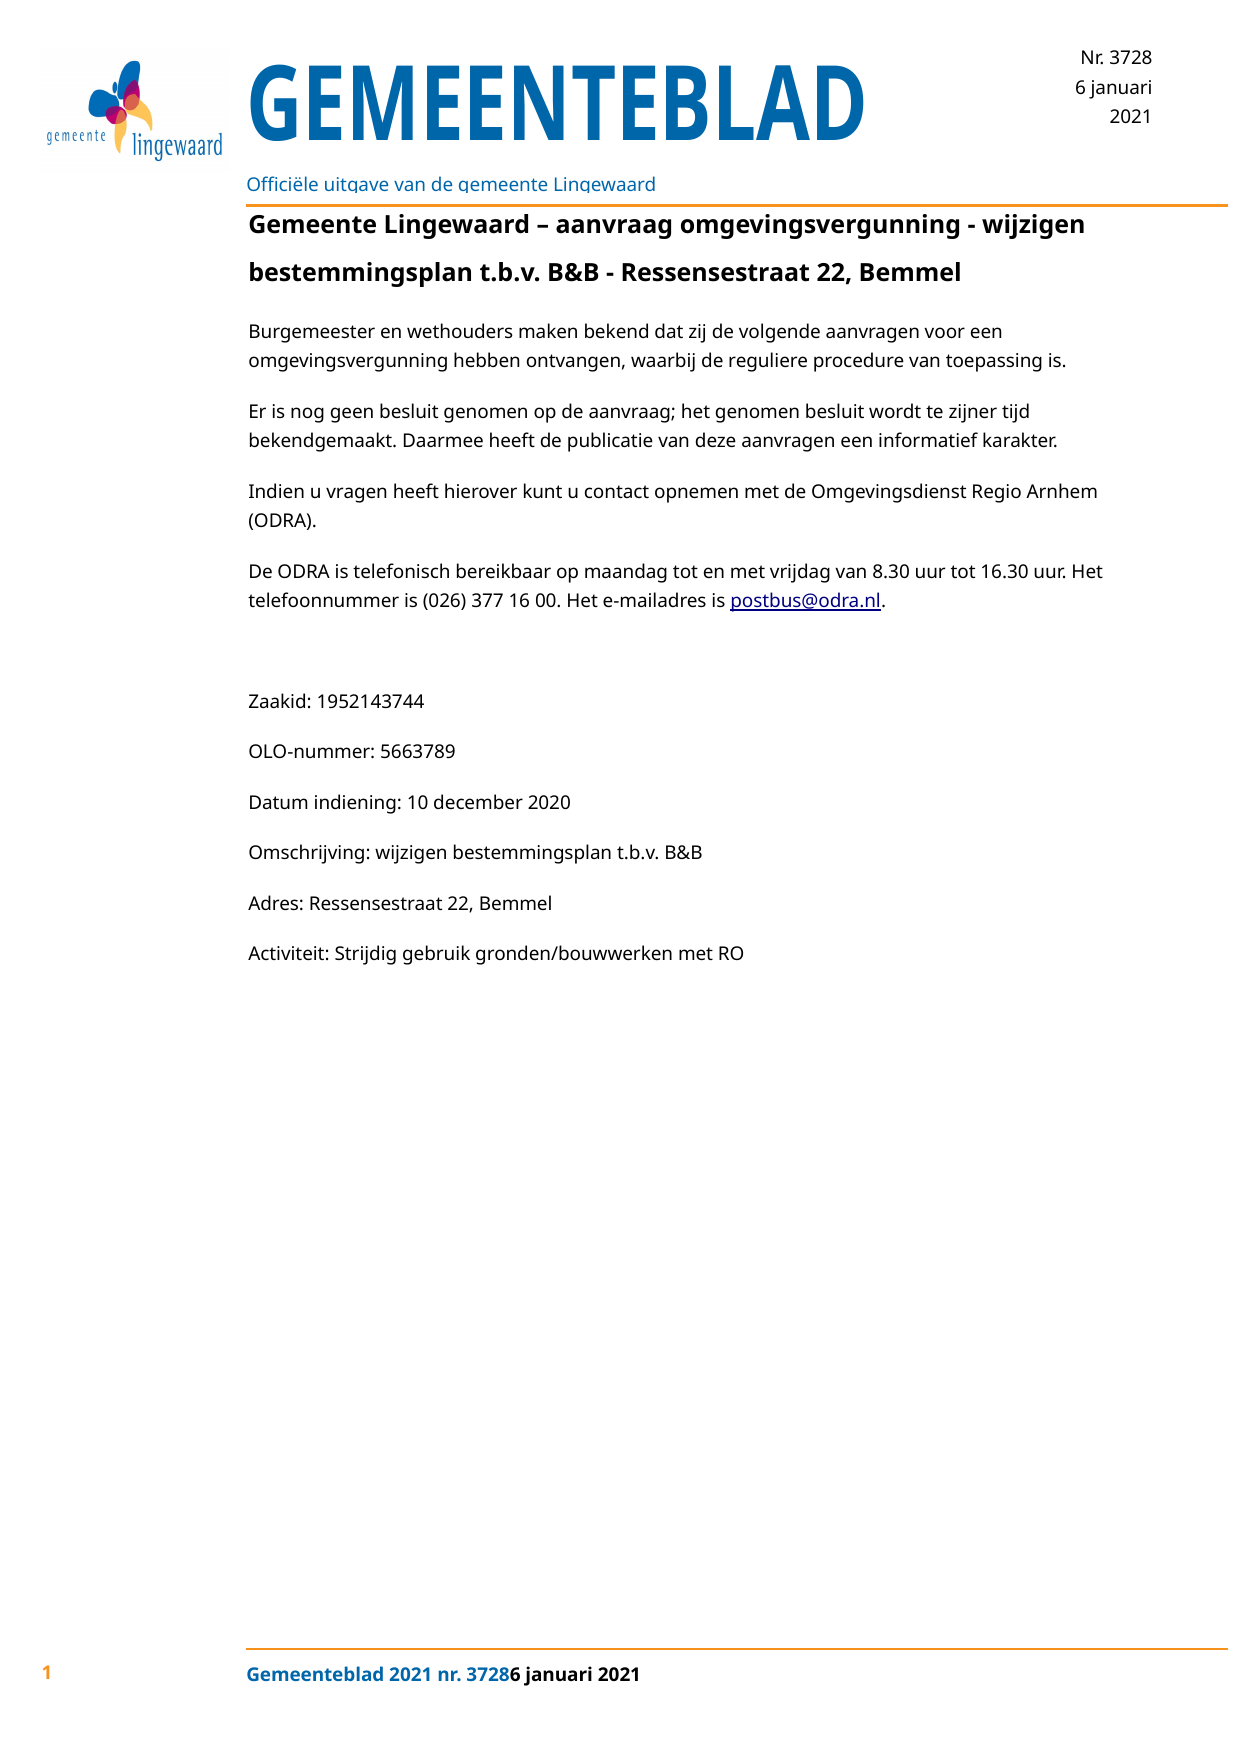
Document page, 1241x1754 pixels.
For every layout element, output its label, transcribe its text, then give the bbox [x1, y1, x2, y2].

text Burgemeester en wethouders maken bekend dat zij de volgende aanvragen voor een omgevingsvergunning hebben ontvangen, waarbij de reguliere procedure van toepassing is. [248, 318, 1152, 373]
text Indien u vragen heeft hierover kunt u contact opnemen met de Omgevingsdienst Regio Arnhem (ODRA). [248, 478, 1152, 533]
picture [41, 47, 231, 172]
text Gemeente Lingewaard – aanvraag omgevingsvergunning - wijzigen bestemmingsplan t.b.v. B&B - Ressensestraat 22, Bemmel [248, 207, 1152, 288]
text OLO-nummer: 5663789 [248, 739, 1152, 764]
text Activiteit: Strijdig gebruik gronden/bouwwerken met RO [248, 940, 1152, 966]
text Adres: Ressensestraat 22, Bemmel [248, 890, 1152, 916]
text Omschrijving: wijzigen bestemmingsplan t.b.v. B&B [248, 839, 1152, 865]
text Er is nog geen besluit genomen op de aanvraag; het genomen besluit wordt te zijner tijd bekendgemaakt. Daarmee heeft de publicatie van deze aanvragen een informatief karakter. [248, 398, 1152, 453]
text Datum indiening: 10 december 2020 [248, 789, 1152, 815]
text Zaakid: 1952143744 [248, 688, 1152, 714]
text De ODRA is telefonisch bereikbaar op maandag tot en met vrijdag van 8.30 uur tot 16.30 uur. Het telefoonnummer is (026) 377 16 00. Het e-mailadres is postbus@odra.nl. [248, 558, 1152, 613]
